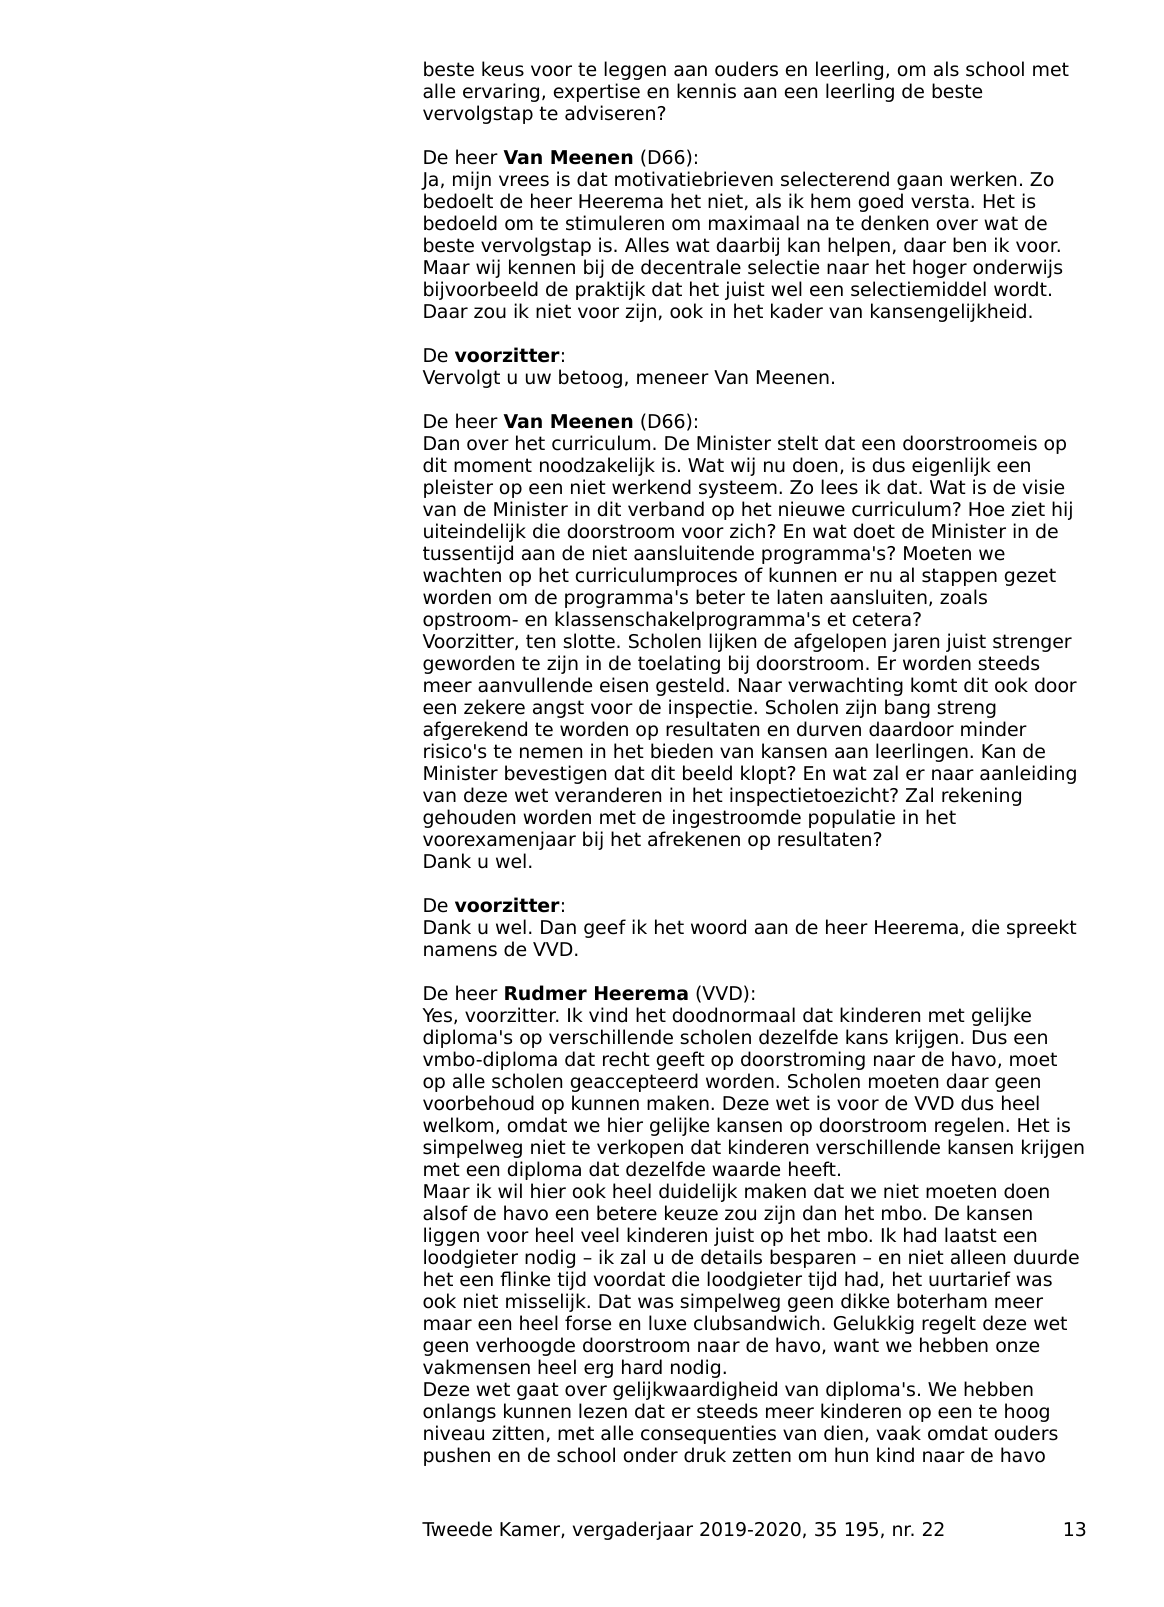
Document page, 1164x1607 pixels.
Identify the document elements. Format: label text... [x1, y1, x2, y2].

text De heer Van Meenen (D66): [422, 147, 1087, 169]
text Dan over het curriculum. De Minister stelt dat een doorstroomeis op dit moment noodzakelijk is. Wat wij nu doen, is dus eigenlijk een pleister op een niet werkend systeem. Zo lees ik dat. Wat is de visie van de Minister in dit verband op het nieuwe curriculum? Hoe ziet hij uiteindelijk die doorstroom voor zich? En wat doet de Minister in de tussentijd aan de niet aansluitende programma's? Moeten we wachten op het curriculumproces of kunnen er nu al stappen gezet worden om de programma's beter te laten aansluiten, zoals opstroom- en klassenschakelprogramma's et cetera? [422, 433, 1087, 631]
text Vervolgt u uw betoog, meneer Van Meenen. [422, 367, 1087, 389]
text Voorzitter, ten slotte. Scholen lijken de afgelopen jaren juist strenger geworden te zijn in de toelating bij doorstroom. Er worden steeds meer aanvullende eisen gesteld. Naar verwachting komt dit ook door een zekere angst voor de inspectie. Scholen zijn bang streng afgerekend te worden op resultaten en durven daardoor minder risico's te nemen in het bieden van kansen aan leerlingen. Kan de Minister bevestigen dat dit beeld klopt? En wat zal er naar aanleiding van deze wet veranderen in het inspectietoezicht? Zal rekening gehouden worden met de ingestroomde populatie in het voorexamenjaar bij het afrekenen op resultaten? [422, 631, 1087, 851]
text De voorzitter: [422, 895, 1087, 917]
text beste keus voor te leggen aan ouders en leerling, om als school met alle ervaring, expertise en kennis aan een leerling de beste vervolgstap te adviseren? [422, 59, 1087, 125]
text Dank u wel. Dan geef ik het woord aan de heer Heerema, die spreekt namens de VVD. [422, 917, 1087, 961]
text Yes, voorzitter. Ik vind het doodnormaal dat kinderen met gelijke diploma's op verschillende scholen dezelfde kans krijgen. Dus een vmbo-diploma dat recht geeft op doorstroming naar de havo, moet op alle scholen geaccepteerd worden. Scholen moeten daar geen voorbehoud op kunnen maken. Deze wet is voor de VVD dus heel welkom, omdat we hier gelijke kansen op doorstroom regelen. Het is simpelweg niet te verkopen dat kinderen verschillende kansen krijgen met een diploma dat dezelfde waarde heeft. [422, 1005, 1087, 1181]
text De heer Rudmer Heerema (VVD): [422, 983, 1087, 1005]
text Dank u wel. [422, 851, 1087, 873]
text De heer Van Meenen (D66): [422, 411, 1087, 433]
text De voorzitter: [422, 345, 1087, 367]
text Deze wet gaat over gelijkwaardigheid van diploma's. We hebben onlangs kunnen lezen dat er steeds meer kinderen op een te hoog niveau zitten, met alle consequenties van dien, vaak omdat ouders pushen en de school onder druk zetten om hun kind naar de havo [422, 1379, 1087, 1467]
text Maar ik wil hier ook heel duidelijk maken dat we niet moeten doen alsof de havo een betere keuze zou zijn dan het mbo. De kansen liggen voor heel veel kinderen juist op het mbo. Ik had laatst een loodgieter nodig – ik zal u de details besparen – en niet alleen duurde het een flinke tijd voordat die loodgieter tijd had, het uurtarief was ook niet misselijk. Dat was simpelweg geen dikke boterham meer maar een heel forse en luxe clubsandwich. Gelukkig regelt deze wet geen verhoogde doorstroom naar de havo, want we hebben onze vakmensen heel erg hard nodig. [422, 1181, 1087, 1379]
text Ja, mijn vrees is dat motivatiebrieven selecterend gaan werken. Zo bedoelt de heer Heerema het niet, als ik hem goed versta. Het is bedoeld om te stimuleren om maximaal na te denken over wat de beste vervolgstap is. Alles wat daarbij kan helpen, daar ben ik voor. Maar wij kennen bij de decentrale selectie naar het hoger onderwijs bijvoorbeeld de praktijk dat het juist wel een selectiemiddel wordt. Daar zou ik niet voor zijn, ook in het kader van kansengelijkheid. [422, 169, 1087, 323]
